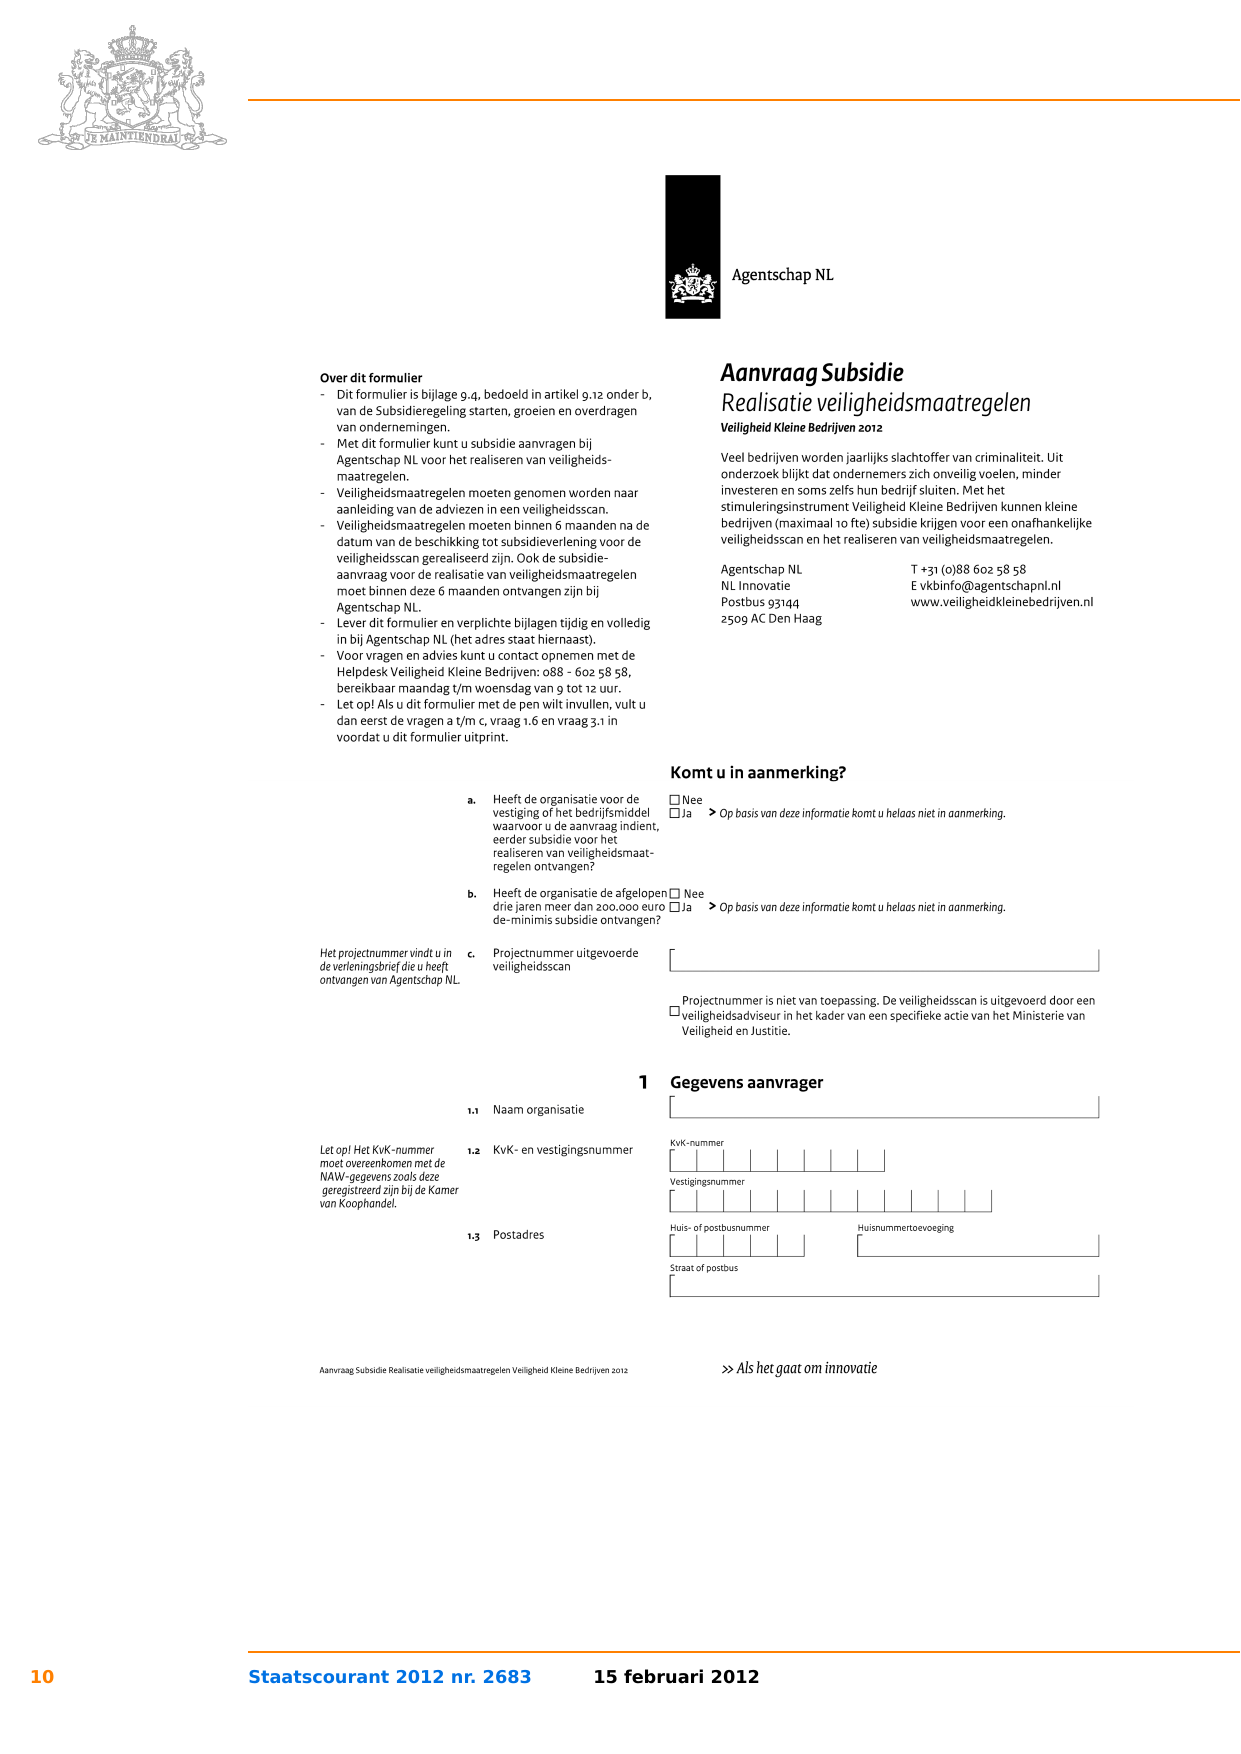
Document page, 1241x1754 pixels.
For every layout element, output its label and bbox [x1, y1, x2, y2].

picture [38, 25, 227, 150]
picture [248, 155, 1134, 1407]
